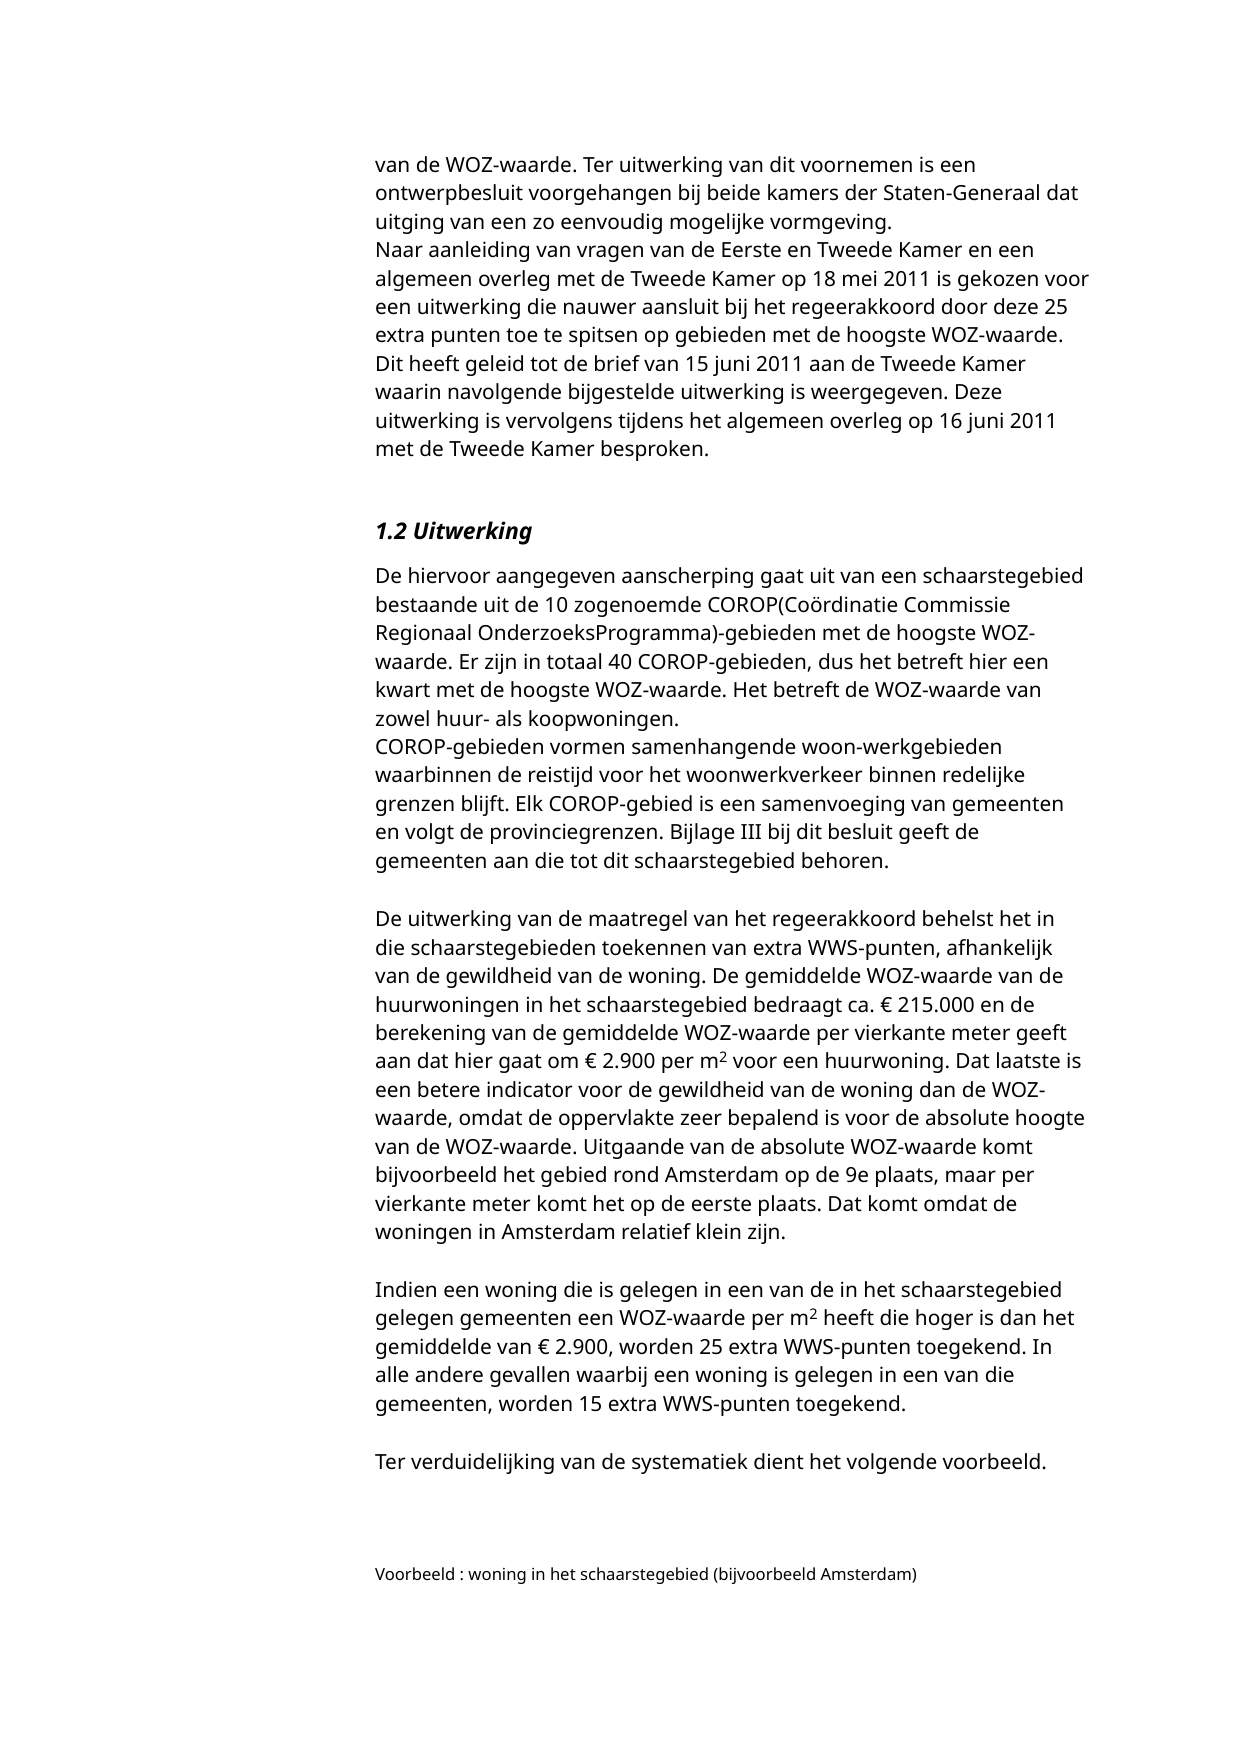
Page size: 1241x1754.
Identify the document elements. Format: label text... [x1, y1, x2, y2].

text Naar aanleiding van vragen van de Eerste en Tweede Kamer en een algemeen overleg met de Tweede Kamer op 18 mei 2011 is gekozen voor een uitwerking die nauwer aansluit bij het regeerakkoord door deze 25 extra punten toe te spitsen op gebieden met de hoogste WOZ-waarde. [375, 235, 1090, 349]
text Indien een woning die is gelegen in een van de in het schaarstegebied gelegen gemeenten een WOZ-waarde per m2 heeft die hoger is dan het gemiddelde van € 2.900, worden 25 extra WWS-punten toegekend. In alle andere gevallen waarbij een woning is gelegen in een van die gemeenten, worden 15 extra WWS-punten toegekend. [375, 1275, 1090, 1417]
text COROP-gebieden vormen samenhangende woon-werkgebieden waarbinnen de reistijd voor het woonwerkverkeer binnen redelijke grenzen blijft. Elk COROP-gebied is een samenvoeging van gemeenten en volgt de provinciegrenzen. Bijlage III bij dit besluit geeft de gemeenten aan die tot dit schaarstegebied behoren. [375, 732, 1090, 874]
text De uitwerking van de maatregel van het regeerakkoord behelst het in die schaarstegebieden toekennen van extra WWS-punten, afhankelijk van de gewildheid van de woning. De gemiddelde WOZ-waarde van de huurwoningen in het schaarstegebied bedraagt ca. € 215.000 en de berekening van de gemiddelde WOZ-waarde per vierkante meter geeft aan dat hier gaat om € 2.900 per m2 voor een huurwoning. Dat laatste is een betere indicator voor de gewildheid van de woning dan de WOZ-waarde, omdat de oppervlakte zeer bepalend is voor de absolute hoogte van de WOZ-waarde. Uitgaande van de absolute WOZ-waarde komt bijvoorbeeld het gebied rond Amsterdam op de 9e plaats, maar per vierkante meter komt het op de eerste plaats. Dat komt omdat de woningen in Amsterdam relatief klein zijn. [375, 904, 1090, 1246]
text De hiervoor aangegeven aanscherping gaat uit van een schaarstegebied bestaande uit de 10 zogenoemde COROP(Coördinatie Commissie Regionaal OnderzoeksProgramma)-gebieden met de hoogste WOZ-waarde. Er zijn in totaal 40 COROP-gebieden, dus het betreft hier een kwart met de hoogste WOZ-waarde. Het betreft de WOZ-waarde van zowel huur- als koopwoningen. [375, 562, 1090, 732]
table_header Voorbeeld : woning in het schaarstegebied (bijvoorbeeld Amsterdam) [375, 1563, 1090, 1585]
text van de WOZ-waarde. Ter uitwerking van dit voornemen is een ontwerpbesluit voorgehangen bij beide kamers der Staten-Generaal dat uitging van een zo eenvoudig mogelijke vormgeving. [375, 150, 1090, 235]
text Dit heeft geleid tot de brief van 15 juni 2011 aan de Tweede Kamer waarin navolgende bijgestelde uitwerking is weergegeven. Deze uitwerking is vervolgens tijdens het algemeen overleg op 16 juni 2011 met de Tweede Kamer besproken. [375, 349, 1090, 463]
subtitle 1.2 Uitwerking [375, 515, 1090, 547]
text Ter verduidelijking van de systematiek dient het volgende voorbeeld. [375, 1447, 1090, 1475]
